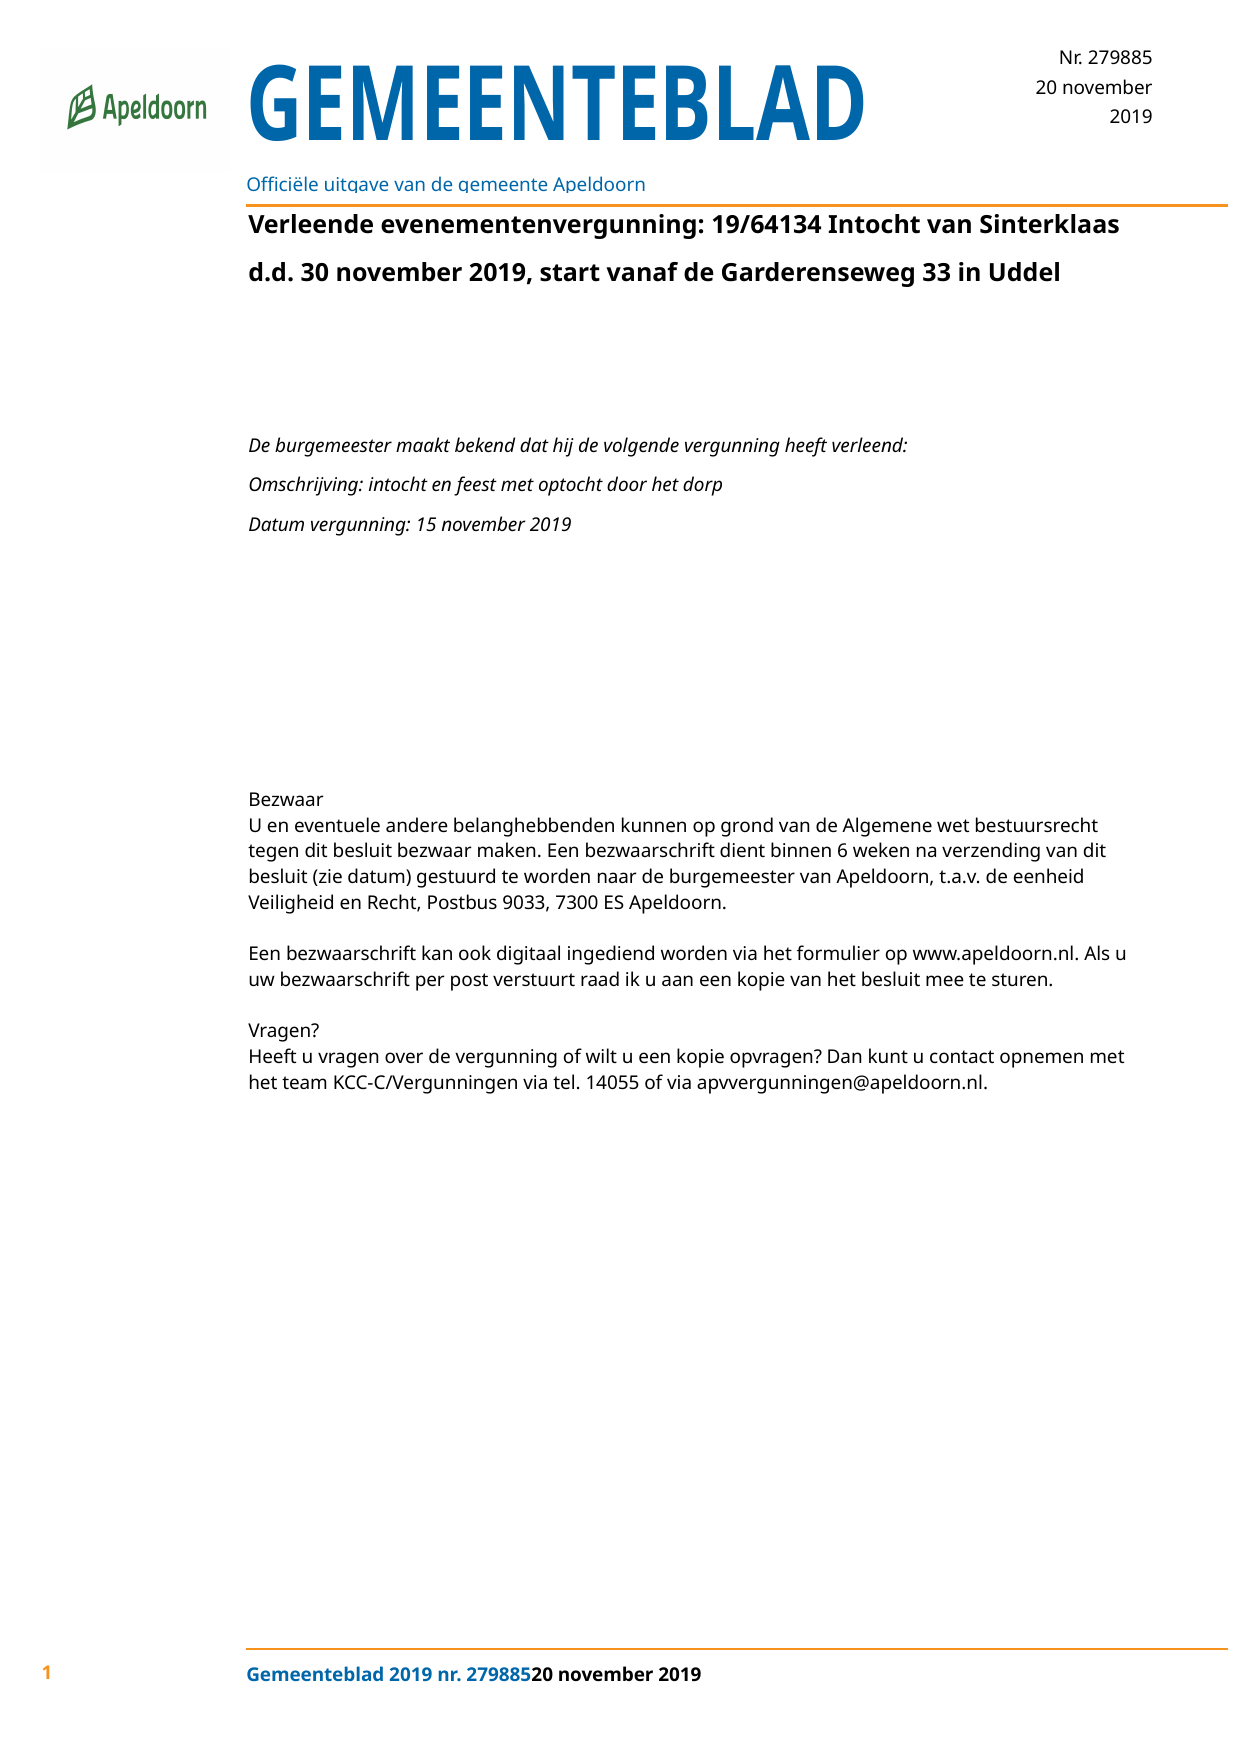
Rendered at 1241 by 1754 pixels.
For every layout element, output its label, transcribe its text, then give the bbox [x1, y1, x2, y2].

picture [41, 47, 231, 172]
text Verleende evenementenvergunning: 19/64134 Intocht van Sinterklaas d.d. 30 november 2019, start vanaf de Garderenseweg 33 in Uddel [248, 207, 1152, 288]
text Heeft u vragen over de vergunning of wilt u een kopie opvragen? Dan kunt u contact opnemen met het team KCC-C/Vergunningen via tel. 14055 of via apvvergunningen@apeldoorn.nl. [248, 1043, 1152, 1095]
text U en eventuele andere belanghebbenden kunnen op grond van de Algemene wet bestuursrecht tegen dit besluit bezwaar maken. Een bezwaarschrift dient binnen 6 weken na verzending van dit besluit (zie datum) gestuurd te worden naar de burgemeester van Apeldoorn, t.a.v. de eenheid Veiligheid en Recht, Postbus 9033, 7300 ES Apeldoorn. [248, 812, 1152, 915]
text Omschrijving: intocht en feest met optocht door het dorp [248, 472, 1152, 497]
text De burgemeester maakt bekend dat hij de volgende vergunning heeft verleend: [248, 432, 1152, 458]
text Datum vergunning: 15 november 2019 [248, 511, 1152, 537]
text Bezwaar [248, 786, 1152, 812]
text Een bezwaarschrift kan ook digitaal ingediend worden via het formulier op www.apeldoorn.nl. Als u uw bezwaarschrift per post verstuurt raad ik u aan een kopie van het besluit mee te sturen. [248, 940, 1152, 992]
text Vragen? [248, 1018, 1152, 1043]
